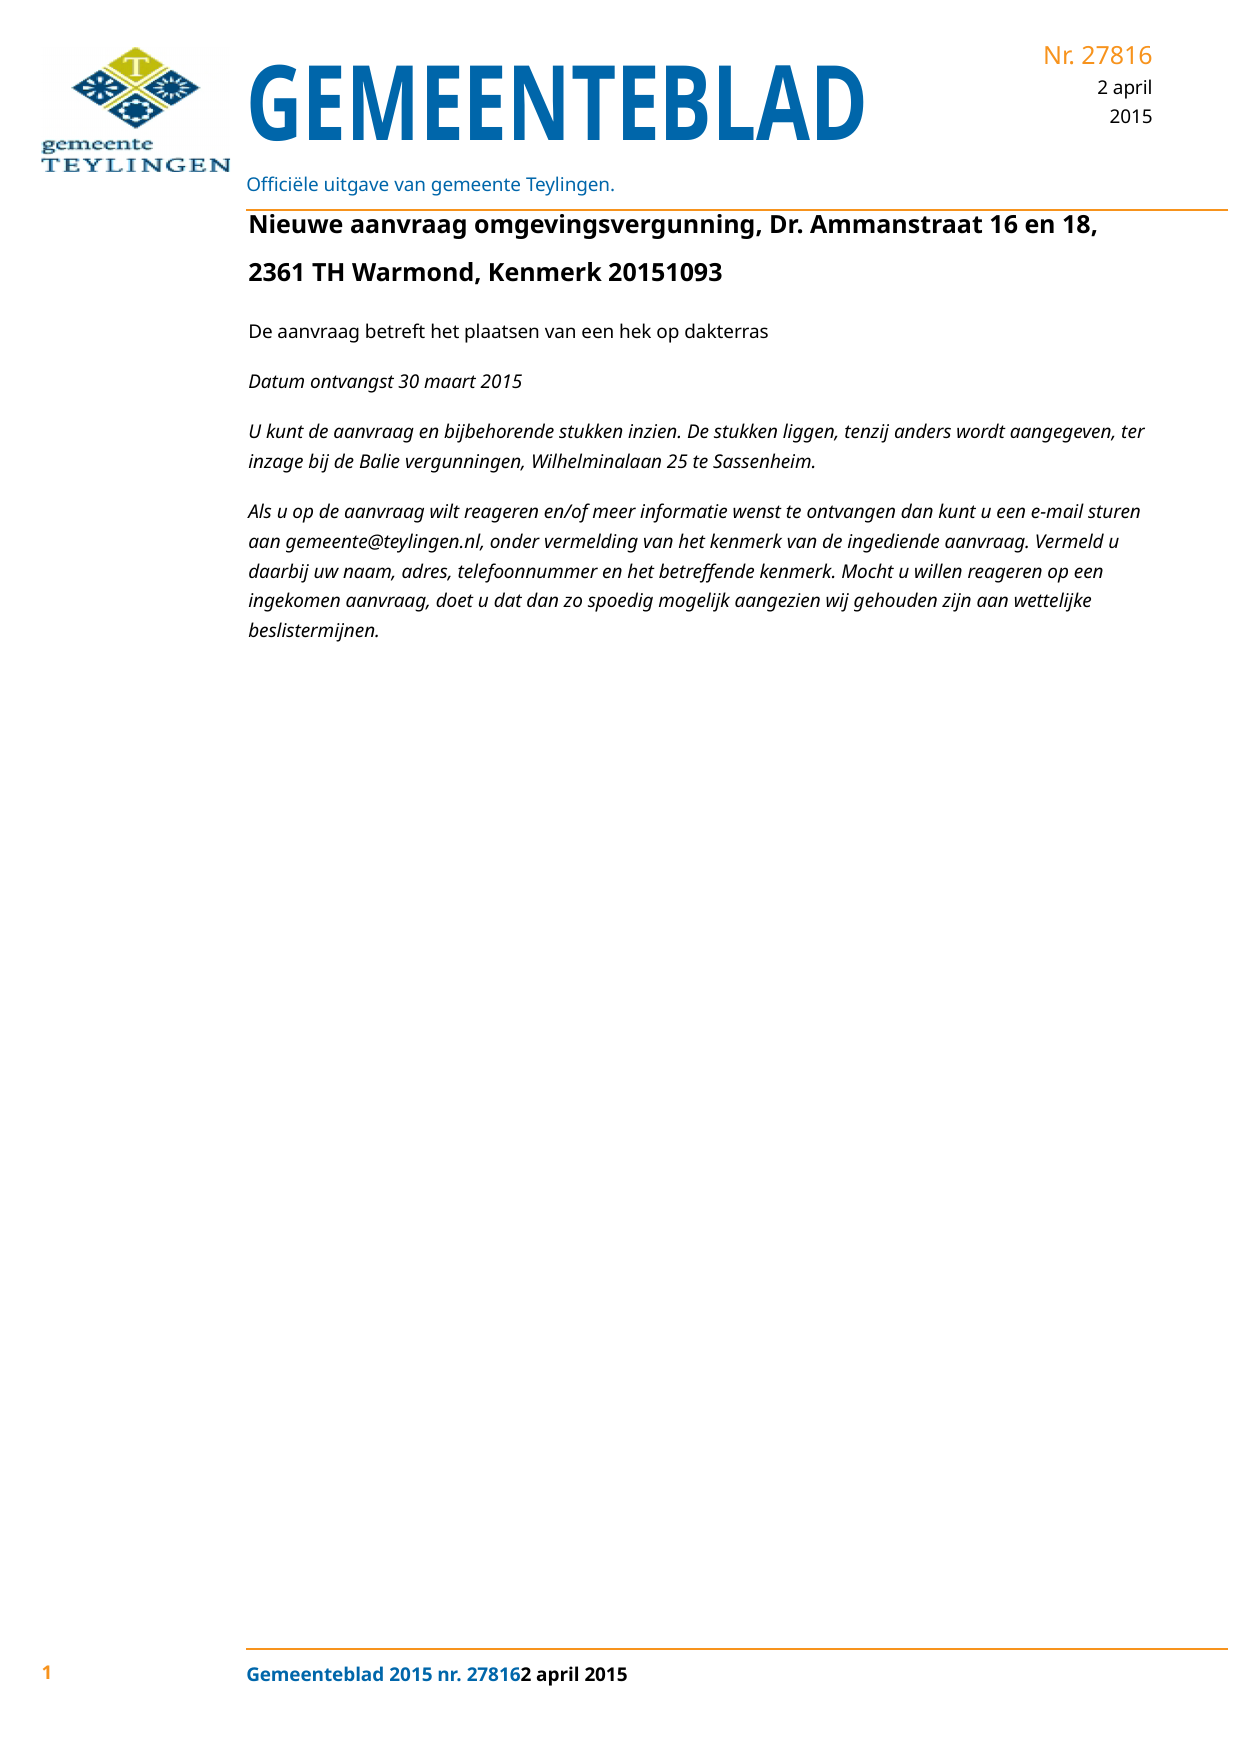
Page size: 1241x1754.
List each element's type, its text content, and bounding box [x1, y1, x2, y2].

text Nieuwe aanvraag omgevingsvergunning, Dr. Ammanstraat 16 en 18, 2361 TH Warmond, Kenmerk 20151093 [248, 211, 1152, 288]
text De aanvraag betreft het plaatsen van een hek op dakterras [248, 318, 1152, 344]
text Als u op de aanvraag wilt reageren en/of meer informatie wenst te ontvangen dan kunt u een e-mail sturen aan gemeente@teylingen.nl, onder vermelding van het kenmerk van de ingediende aanvraag. Vermeld u daarbij uw naam, adres, telefoonnummer en het betreffende kenmerk. Mocht u willen reageren op een ingekomen aanvraag, doet u dat dan zo spoedig mogelijk aangezien wij gehouden zijn aan wettelijke beslistermijnen. [248, 499, 1152, 643]
text U kunt de aanvraag en bijbehorende stukken inzien. De stukken liggen, tenzij anders wordt aangegeven, ter inzage bij de Balie vergunningen, Wilhelminalaan 25 te Sassenheim. [248, 419, 1152, 474]
text Datum ontvangst 30 maart 2015 [248, 368, 1152, 394]
picture [41, 47, 231, 172]
